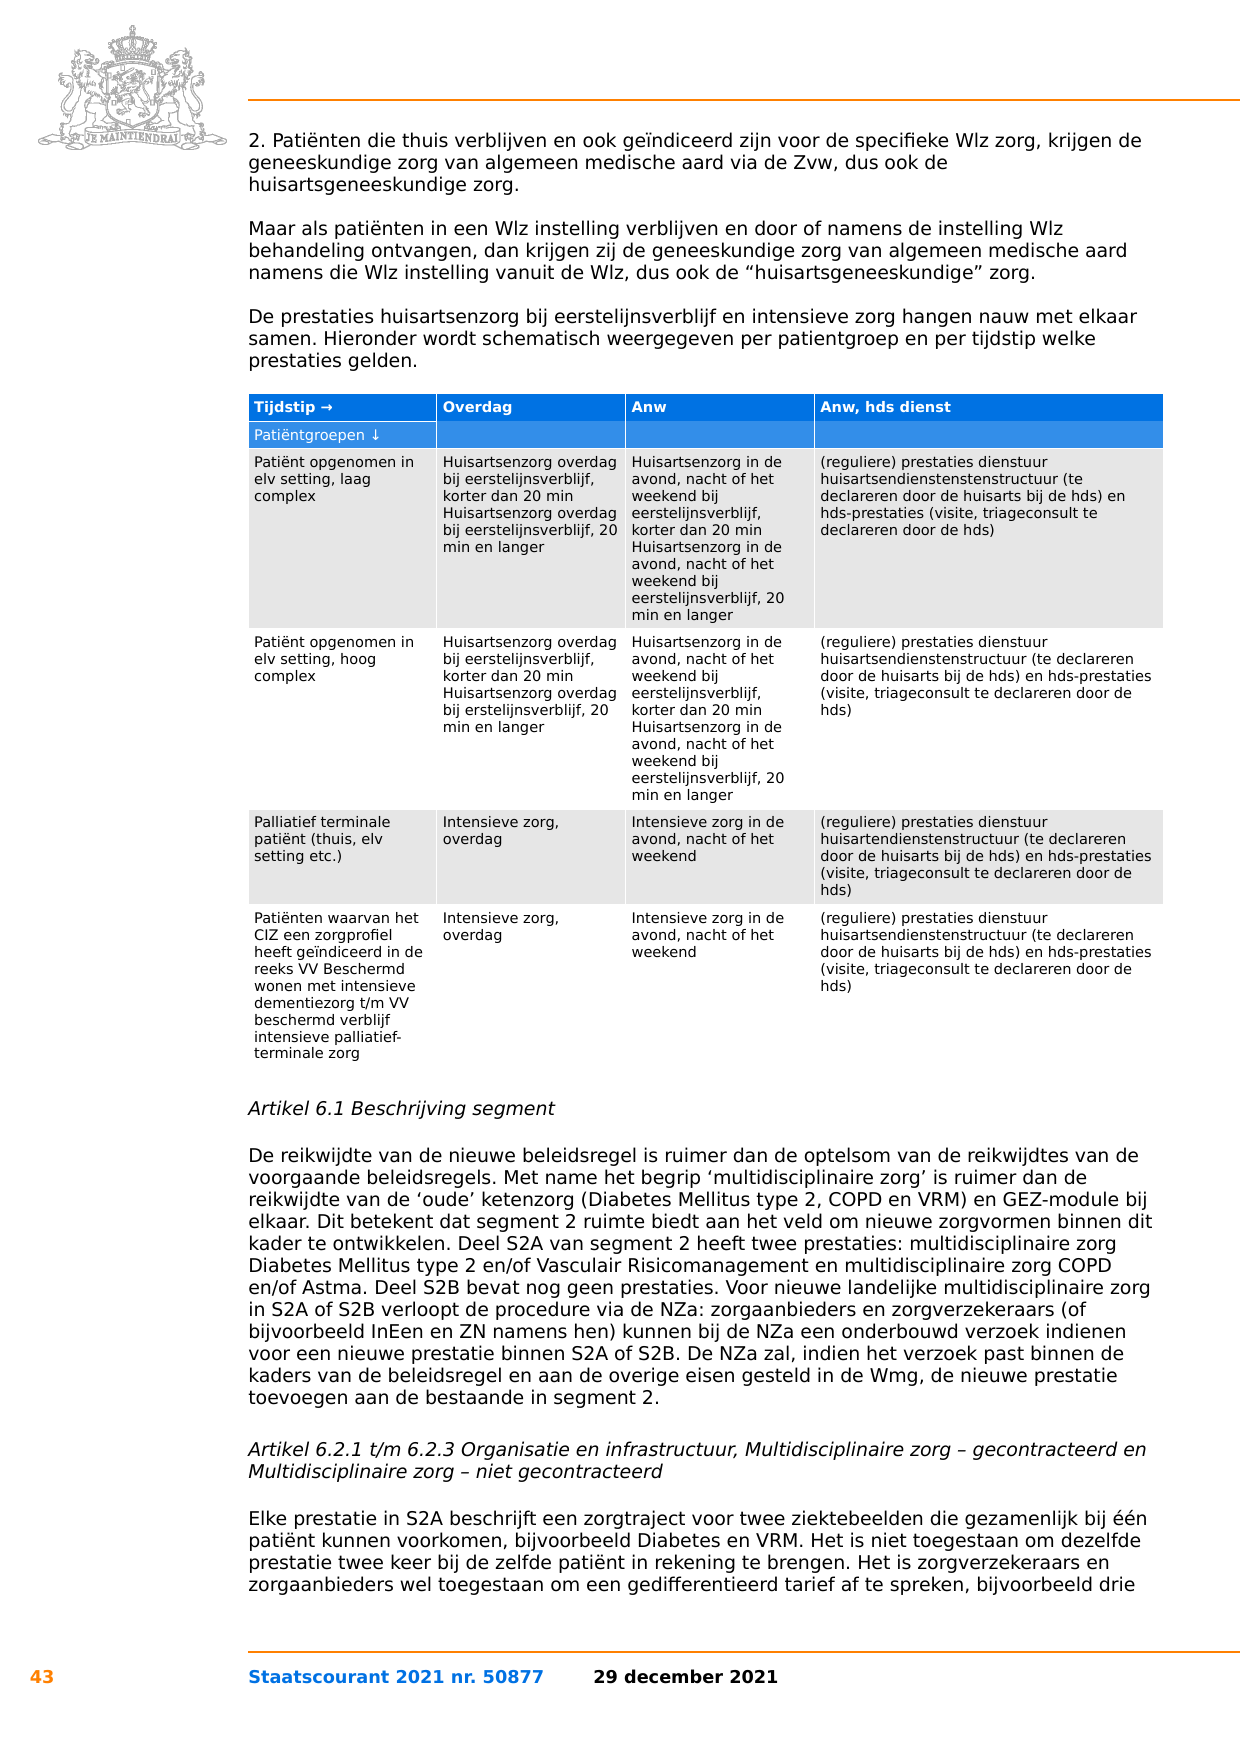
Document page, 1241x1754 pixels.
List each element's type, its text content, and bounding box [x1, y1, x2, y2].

table_header Overdag [437, 394, 625, 421]
text De reikwijdte van de nieuwe beleidsregel is ruimer dan de optelsom van de reikwijdtes van de voorgaande beleidsregels. Met name het begrip ‘multidisciplinaire zorg’ is ruimer dan de reikwijdte van de ‘oude’ ketenzorg (Diabetes Mellitus type 2, COPD en VRM) en GEZ-module bij elkaar. Dit betekent dat segment 2 ruimte biedt aan het veld om nieuwe zorgvormen binnen dit kader te ontwikkelen. Deel S2A van segment 2 heeft twee prestaties: multidisciplinaire zorg Diabetes Mellitus type 2 en/of Vasculair Risicomanagement en multidisciplinaire zorg COPD en/of Astma. Deel S2B bevat nog geen prestaties. Voor nieuwe landelijke multidisciplinaire zorg in S2A of S2B verloopt de procedure via de NZa: zorgaanbieders en zorgverzekeraars (of bijvoorbeeld InEen en ZN namens hen) kunnen bij de NZa een onderbouwd verzoek indienen voor een nieuwe prestatie binnen S2A of S2B. De NZa zal, indien het verzoek past binnen de kaders van de beleidsregel en aan de overige eisen gesteld in de Wmg, de nieuwe prestatie toevoegen aan de bestaande in segment 2. [248, 1145, 1163, 1409]
table_header Anw, hds dienst [815, 394, 1163, 421]
table_cell (reguliere) prestaties dienstuur huisartsendienstenstructuur (te declareren door de huisarts bij de hds) en hds-prestaties (visite, triageconsult te declareren door de hds) [815, 905, 1163, 1067]
text De prestaties huisartsenzorg bij eerstelijnsverblijf en intensieve zorg hangen nauw met elkaar samen. Hieronder wordt schematisch weergegeven per patientgroep en per tijdstip welke prestaties gelden. [248, 306, 1163, 371]
table_header Tijdstip → [249, 394, 436, 421]
table_cell Patiënt opgenomen in elv setting, hoog complex [249, 629, 436, 808]
table_cell Patiëntgroepen ↓ [249, 422, 436, 448]
table_cell Intensieve zorg in de avond, nacht of het weekend [626, 905, 814, 1067]
table_cell Intensieve zorg in de avond, nacht of het weekend [626, 810, 814, 904]
table_cell Intensieve zorg, overdag [437, 905, 625, 1067]
subtitle Artikel 6.1 Beschrijving segment [248, 1098, 1163, 1120]
table_cell Patiënten waarvan het CIZ een zorgprofiel heeft geïndiceerd in de reeks VV Beschermd wonen met intensieve dementiezorg t/m VV beschermd verblijf intensieve palliatief-terminale zorg [249, 905, 436, 1067]
table_cell Intensieve zorg, overdag [437, 810, 625, 904]
table_cell Huisartsenzorg overdag bij eerstelijnsverblijf, korter dan 20 min Huisartsenzorg overdag bij erstelijnsverblijf, 20 min en langer [437, 629, 625, 808]
table_cell Huisartsenzorg in de avond, nacht of het weekend bij eerstelijnsverblijf, korter dan 20 min Huisartsenzorg in de avond, nacht of het weekend bij eerstelijnsverblijf, 20 min en langer [626, 449, 814, 628]
table_cell (reguliere) prestaties dienstuur huisartendienstenstructuur (te declareren door de huisarts bij de hds) en hds-prestaties (visite, triageconsult te declareren door de hds) [815, 810, 1163, 904]
table_cell Huisartsenzorg overdag bij eerstelijnsverblijf, korter dan 20 min Huisartsenzorg overdag bij eerstelijnsverblijf, 20 min en langer [437, 449, 625, 628]
table_cell Huisartsenzorg in de avond, nacht of het weekend bij eerstelijnsverblijf, korter dan 20 min Huisartsenzorg in de avond, nacht of het weekend bij eerstelijnsverblijf, 20 min en langer [626, 629, 814, 808]
table_cell (reguliere) prestaties dienstuur huisartsendienstenstructuur (te declareren door de huisarts bij de hds) en hds-prestaties (visite, triageconsult te declareren door de hds) [815, 629, 1163, 808]
subtitle Artikel 6.2.1 t/m 6.2.3 Organisatie en infrastructuur, Multidisciplinaire zorg – gecontracteerd en Multidisciplinaire zorg – niet gecontracteerd [248, 1439, 1163, 1483]
table_cell (reguliere) prestaties dienstuur huisartsendienstenstenstructuur (te declareren door de huisarts bij de hds) en hds-prestaties (visite, triageconsult te declareren door de hds) [815, 449, 1163, 628]
table_cell Palliatief terminale patiënt (thuis, elv setting etc.) [249, 810, 436, 904]
picture [38, 25, 227, 150]
text 2. Patiënten die thuis verblijven en ook geïndiceerd zijn voor de specifieke Wlz zorg, krijgen de geneeskundige zorg van algemeen medische aard via de Zvw, dus ook de huisartsgeneeskundige zorg. [248, 130, 1163, 196]
table_cell Patiënt opgenomen in elv setting, laag complex [249, 449, 436, 628]
table_header Anw [626, 394, 814, 421]
text Maar als patiënten in een Wlz instelling verblijven en door of namens de instelling Wlz behandeling ontvangen, dan krijgen zij de geneeskundige zorg van algemeen medische aard namens die Wlz instelling vanuit de Wlz, dus ook de “huisartsgeneeskundige” zorg. [248, 218, 1163, 284]
text Elke prestatie in S2A beschrijft een zorgtraject voor twee ziektebeelden die gezamenlijk bij één patiënt kunnen voorkomen, bijvoorbeeld Diabetes en VRM. Het is niet toegestaan om dezelfde prestatie twee keer bij de zelfde patiënt in rekening te brengen. Het is zorgverzekeraars en zorgaanbieders wel toegestaan om een gedifferentieerd tarief af te spreken, bijvoorbeeld drie [248, 1508, 1163, 1596]
